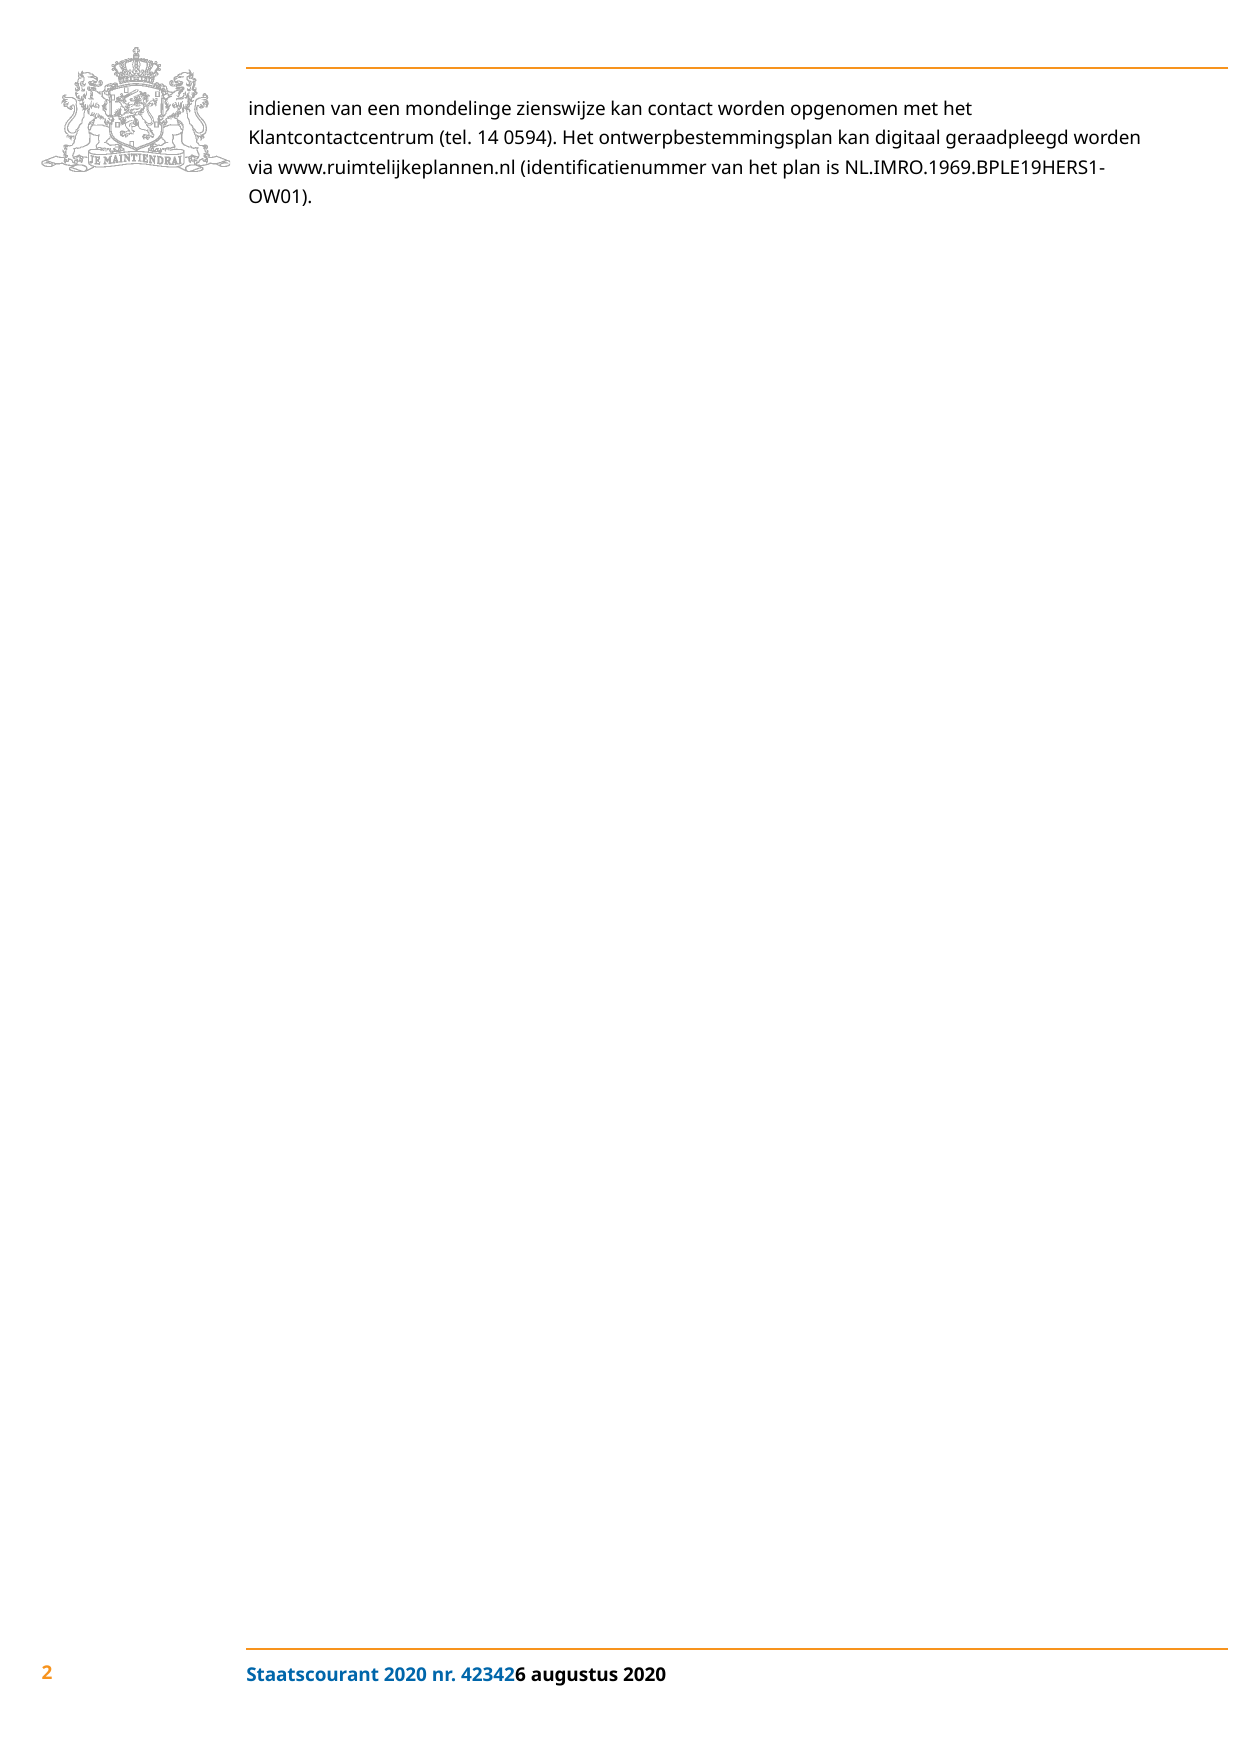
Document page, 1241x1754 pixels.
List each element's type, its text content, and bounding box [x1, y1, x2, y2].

picture [41, 47, 231, 172]
text indienen van een mondelinge zienswijze kan contact worden opgenomen met het Klantcontactcentrum (tel. 14 0594). Het ontwerpbestemmingsplan kan digitaal geraadpleegd worden via www.ruimtelijkeplannen.nl (identificatienummer van het plan is NL.IMRO.1969.BPLE19HERS1-OW01). [248, 95, 1152, 209]
